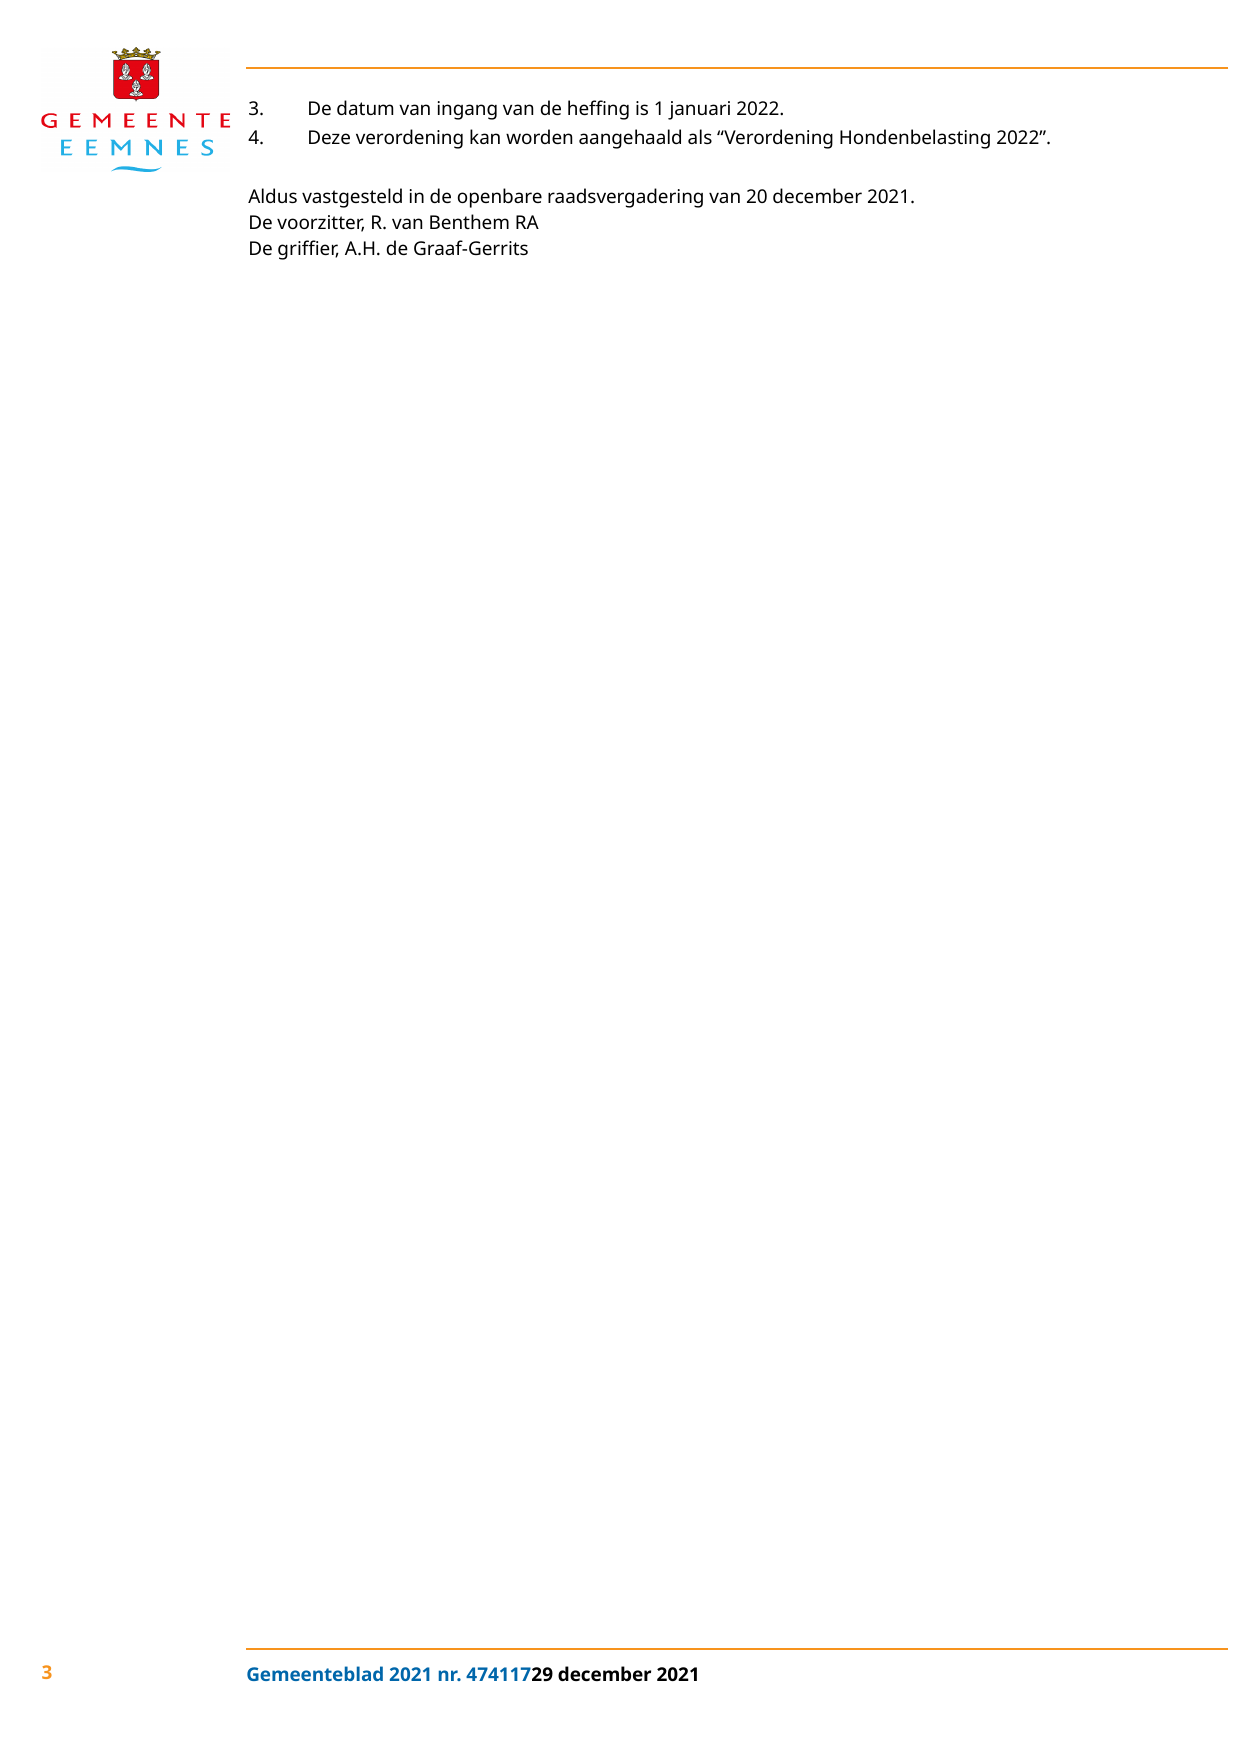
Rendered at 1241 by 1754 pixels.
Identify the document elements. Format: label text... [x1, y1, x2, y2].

text De voorzitter, R. van Benthem RA [248, 209, 1152, 235]
picture [41, 47, 231, 172]
text Aldus vastgesteld in de openbare raadsvergadering van 20 december 2021. [248, 183, 1152, 209]
text De griffier, A.H. de Graaf-Gerrits [248, 235, 1152, 261]
list Deze verordening kan worden aangehaald als “Verordening Hondenbelasting 2022”. [248, 124, 1152, 150]
list De datum van ingang van de heffing is 1 januari 2022. [248, 95, 1152, 121]
